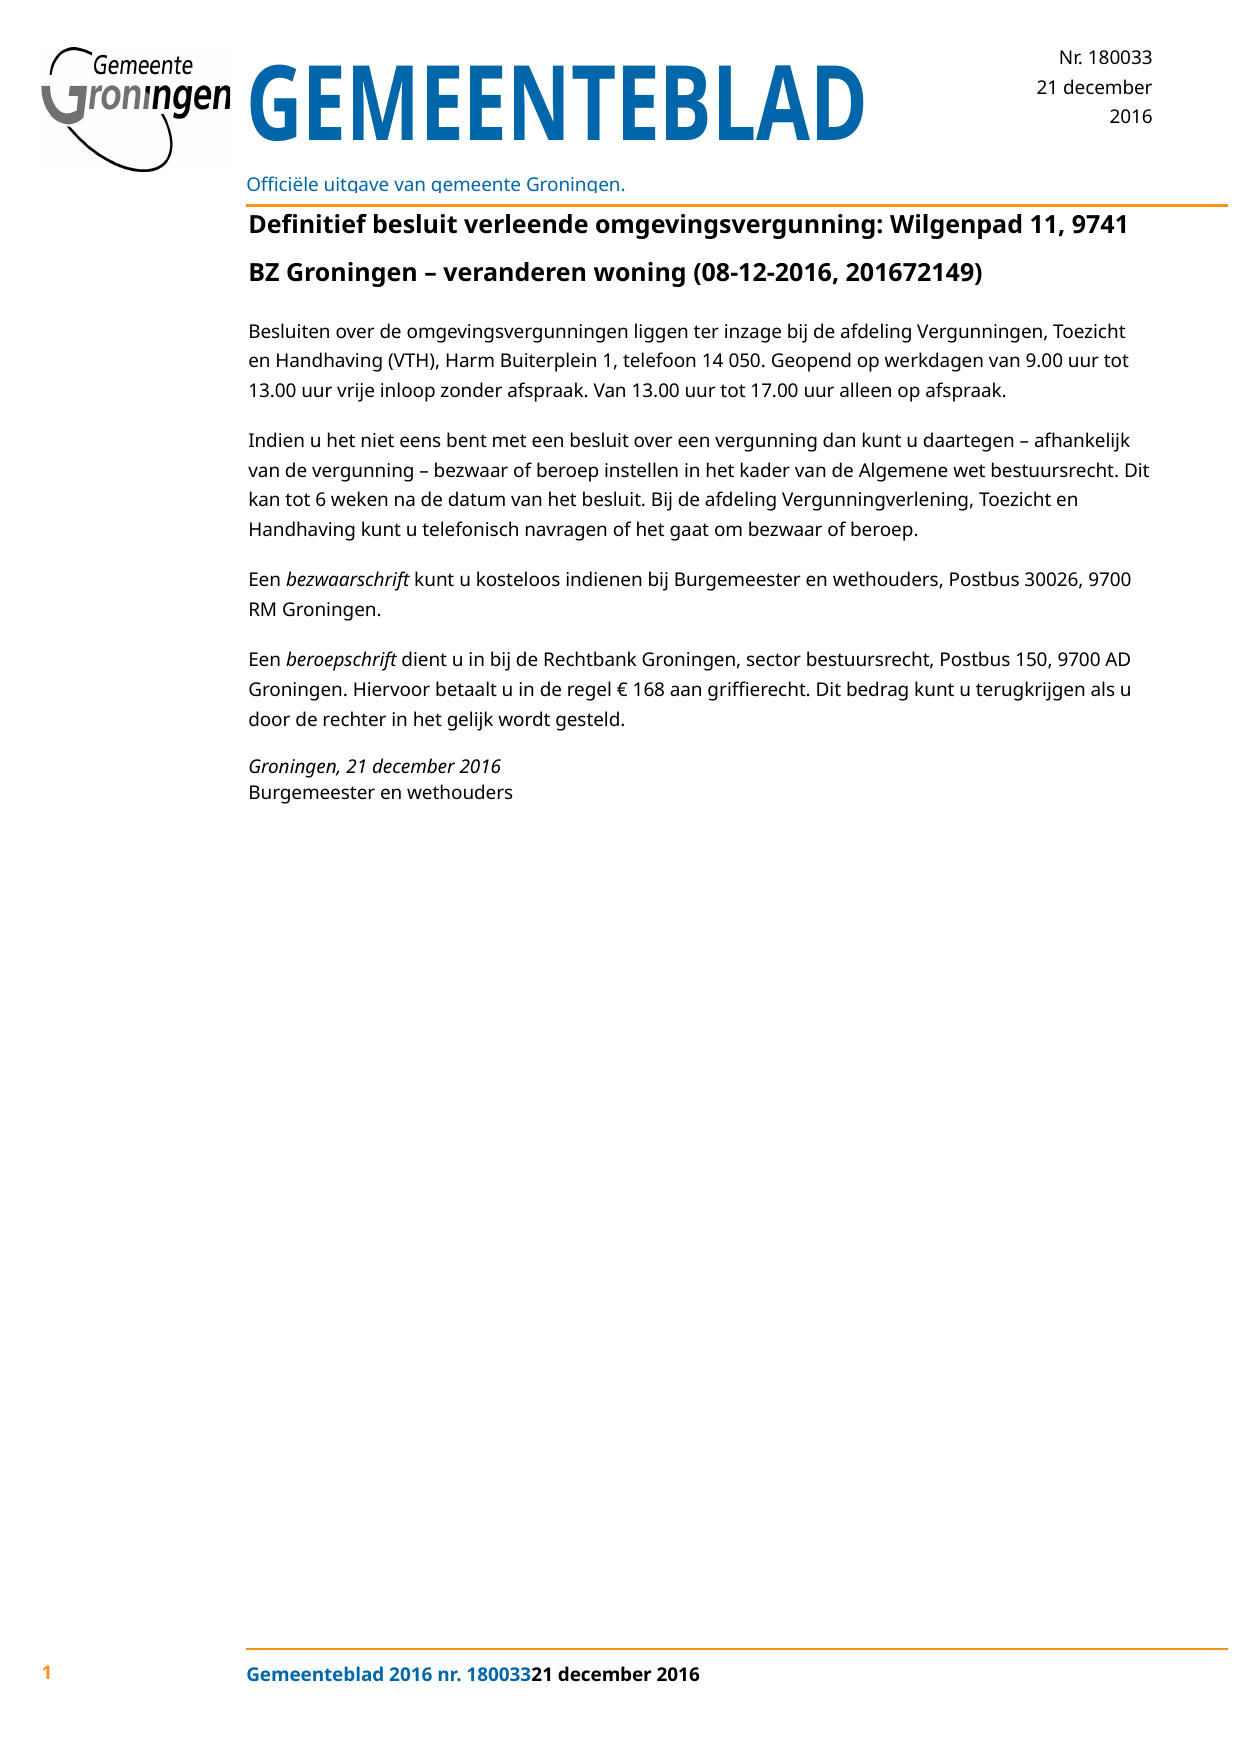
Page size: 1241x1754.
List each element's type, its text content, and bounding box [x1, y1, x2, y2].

text Indien u het niet eens bent met een besluit over een vergunning dan kunt u daartegen – afhankelijk van de vergunning – bezwaar of beroep instellen in het kader van de Algemene wet bestuursrecht. Dit kan tot 6 weken na de datum van het besluit. Bij de afdeling Vergunningverlening, Toezicht en Handhaving kunt u telefonisch navragen of het gaat om bezwaar of beroep. [248, 427, 1152, 542]
text Een beroepschrift dient u in bij de Rechtbank Groningen, sector bestuursrecht, Postbus 150, 9700 AD Groningen. Hiervoor betaalt u in de regel € 168 aan griffierecht. Dit bedrag kunt u terugkrijgen als u door de rechter in het gelijk wordt gesteld. [248, 647, 1152, 732]
text Definitief besluit verleende omgevingsvergunning: Wilgenpad 11, 9741 BZ Groningen – veranderen woning (08-12-2016, 201672149) [248, 207, 1152, 288]
picture [41, 47, 231, 172]
text Groningen, 21 december 2016 [248, 754, 1152, 779]
text Een bezwaarschrift kunt u kosteloos indienen bij Burgemeester en wethouders, Postbus 30026, 9700 RM Groningen. [248, 567, 1152, 622]
text Besluiten over de omgevingsvergunningen liggen ter inzage bij de afdeling Vergunningen, Toezicht en Handhaving (VTH), Harm Buiterplein 1, telefoon 14 050. Geopend op werkdagen van 9.00 uur tot 13.00 uur vrije inloop zonder afspraak. Van 13.00 uur tot 17.00 uur alleen op afspraak. [248, 318, 1152, 403]
text Burgemeester en wethouders [248, 779, 1152, 805]
